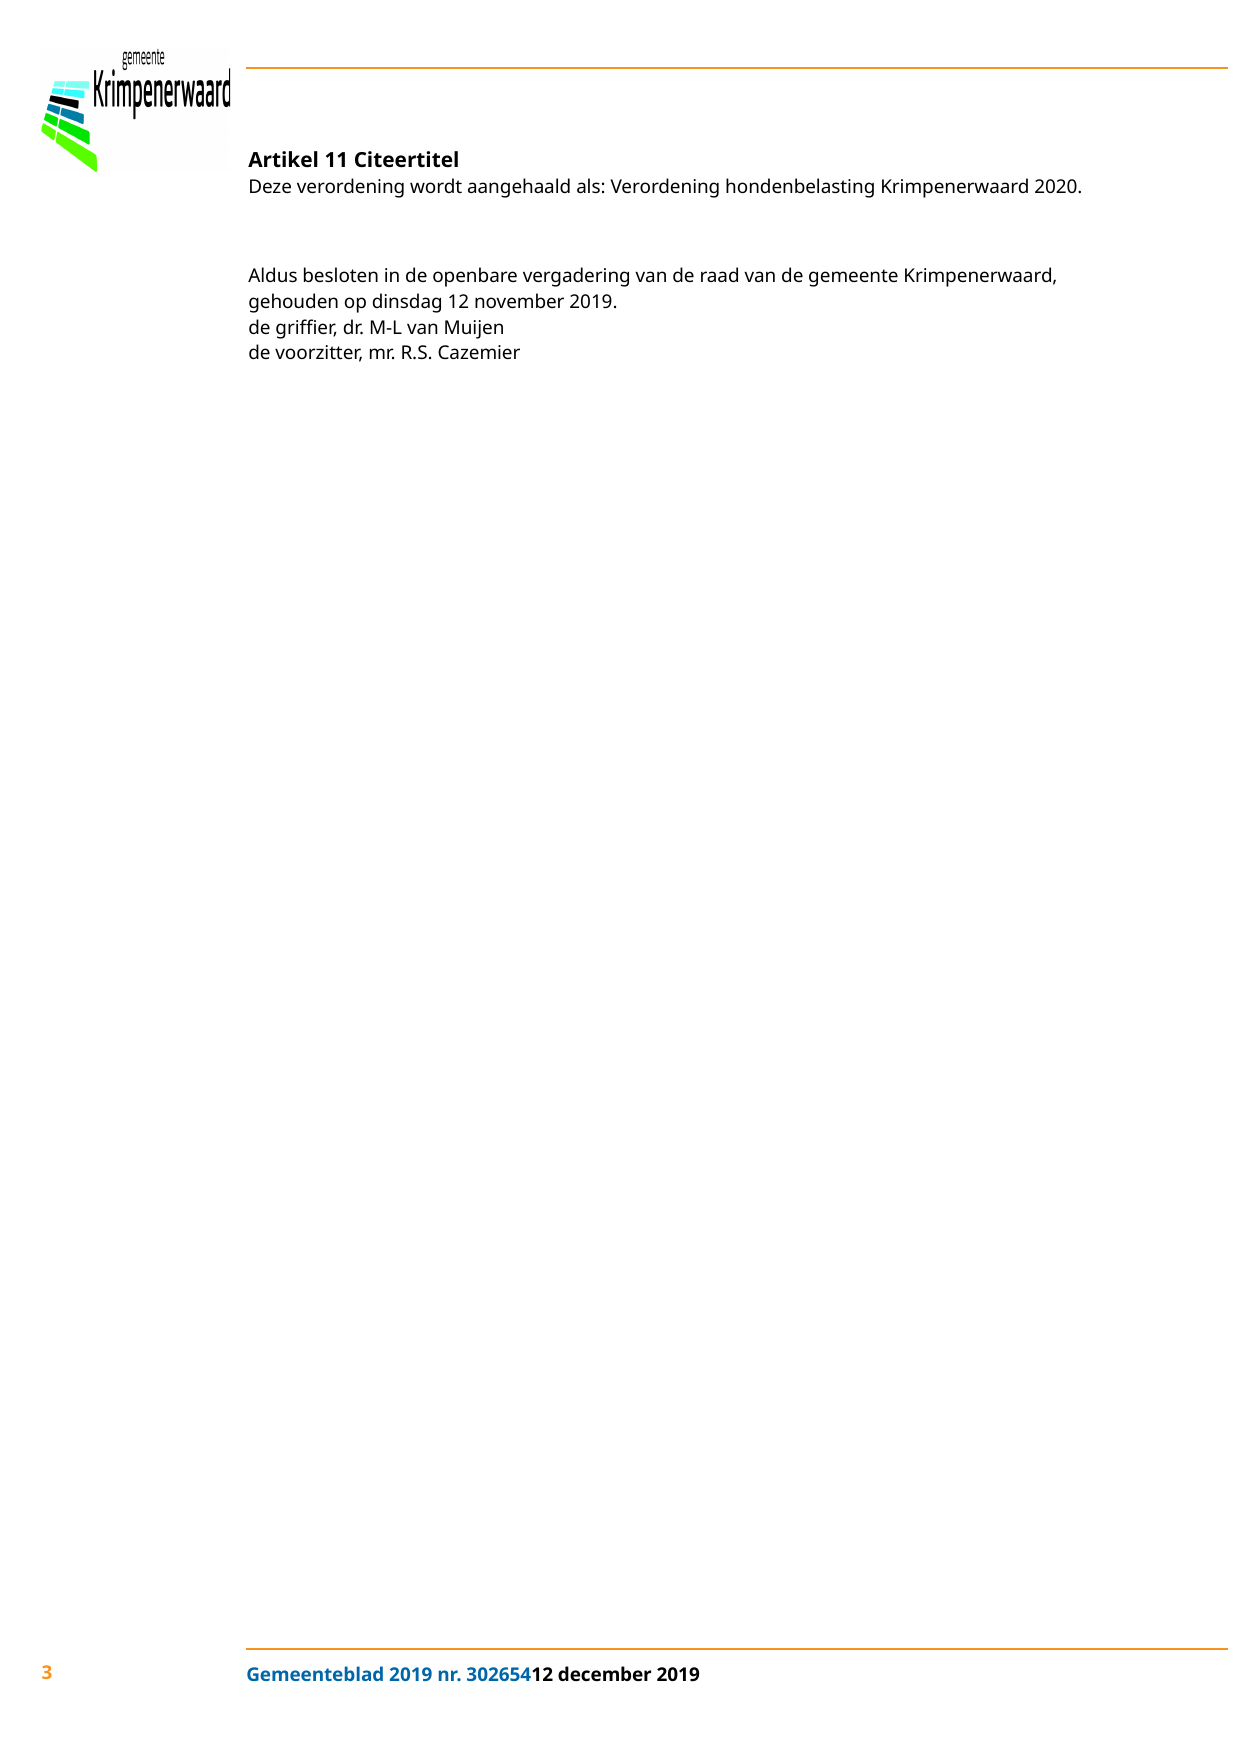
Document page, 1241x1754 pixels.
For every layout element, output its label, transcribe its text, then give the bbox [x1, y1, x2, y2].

text de voorzitter, mr. R.S. Cazemier [248, 339, 1152, 365]
text Deze verordening wordt aangehaald als: Verordening hondenbelasting Krimpenerwaard 2020. [248, 174, 1152, 199]
text Artikel 11 Citeertitel [248, 145, 1152, 174]
text Aldus besloten in de openbare vergadering van de raad van de gemeente Krimpenerwaard, gehouden op dinsdag 12 november 2019. [248, 262, 1152, 314]
text de griffier, dr. M-L van Muijen [248, 314, 1152, 339]
picture [41, 47, 231, 172]
